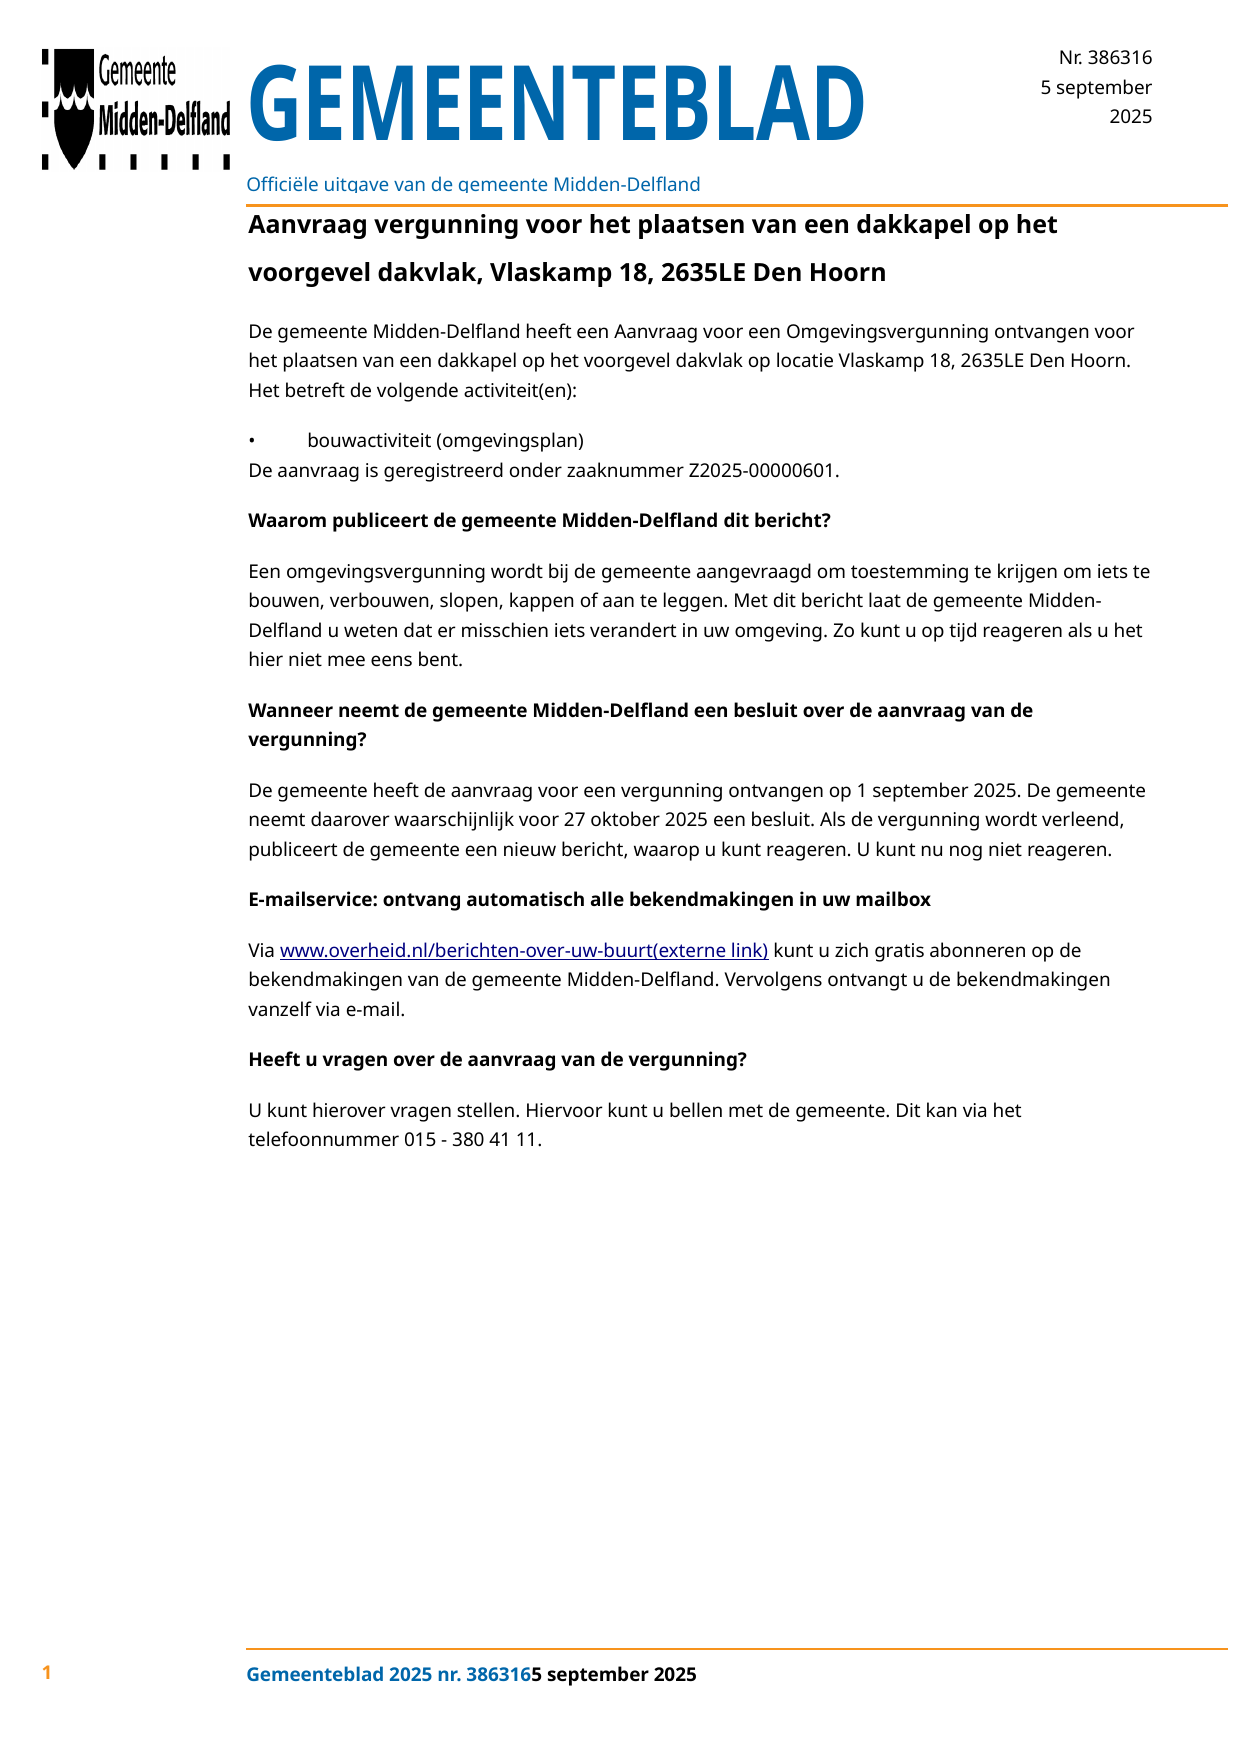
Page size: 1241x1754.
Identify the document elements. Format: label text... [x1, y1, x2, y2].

text Waarom publiceert de gemeente Midden-Delfland dit bericht? [248, 507, 1152, 533]
text De aanvraag is geregistreerd onder zaaknummer Z2025-00000601. [248, 457, 1152, 483]
text De gemeente heeft de aanvraag voor een vergunning ontvangen op 1 september 2025. De gemeente neemt daarover waarschijnlijk voor 27 oktober 2025 een besluit. Als de vergunning wordt verleend, publiceert de gemeente een nieuw bericht, waarop u kunt reageren. U kunt nu nog niet reageren. [248, 777, 1152, 862]
list bouwactiviteit (omgevingsplan) [248, 427, 1152, 453]
text Wanneer neemt de gemeente Midden-Delfland een besluit over de aanvraag van de vergunning? [248, 697, 1152, 752]
text Via www.overheid.nl/berichten-over-uw-buurt(externe link) kunt u zich gratis abonneren op de bekendmakingen van de gemeente Midden-Delfland. Vervolgens ontvangt u de bekendmakingen vanzelf via e-mail. [248, 937, 1152, 1022]
text Heeft u vragen over de aanvraag van de vergunning? [248, 1047, 1152, 1072]
text De gemeente Midden-Delfland heeft een Aanvraag voor een Omgevingsvergunning ontvangen voor het plaatsen van een dakkapel op het voorgevel dakvlak op locatie Vlaskamp 18, 2635LE Den Hoorn. Het betreft de volgende activiteit(en): [248, 318, 1152, 403]
text Aanvraag vergunning voor het plaatsen van een dakkapel op het voorgevel dakvlak, Vlaskamp 18, 2635LE Den Hoorn [248, 207, 1152, 288]
text E-mailservice: ontvang automatisch alle bekendmakingen in uw mailbox [248, 887, 1152, 912]
picture [41, 47, 231, 172]
text Een omgevingsvergunning wordt bij de gemeente aangevraagd om toestemming te krijgen om iets te bouwen, verbouwen, slopen, kappen of aan te leggen. Met dit bericht laat de gemeente Midden-Delfland u weten dat er misschien iets verandert in uw omgeving. Zo kunt u op tijd reageren als u het hier niet mee eens bent. [248, 558, 1152, 672]
text U kunt hierover vragen stellen. Hiervoor kunt u bellen met de gemeente. Dit kan via het telefoonnummer 015 - 380 41 11. [248, 1097, 1152, 1152]
